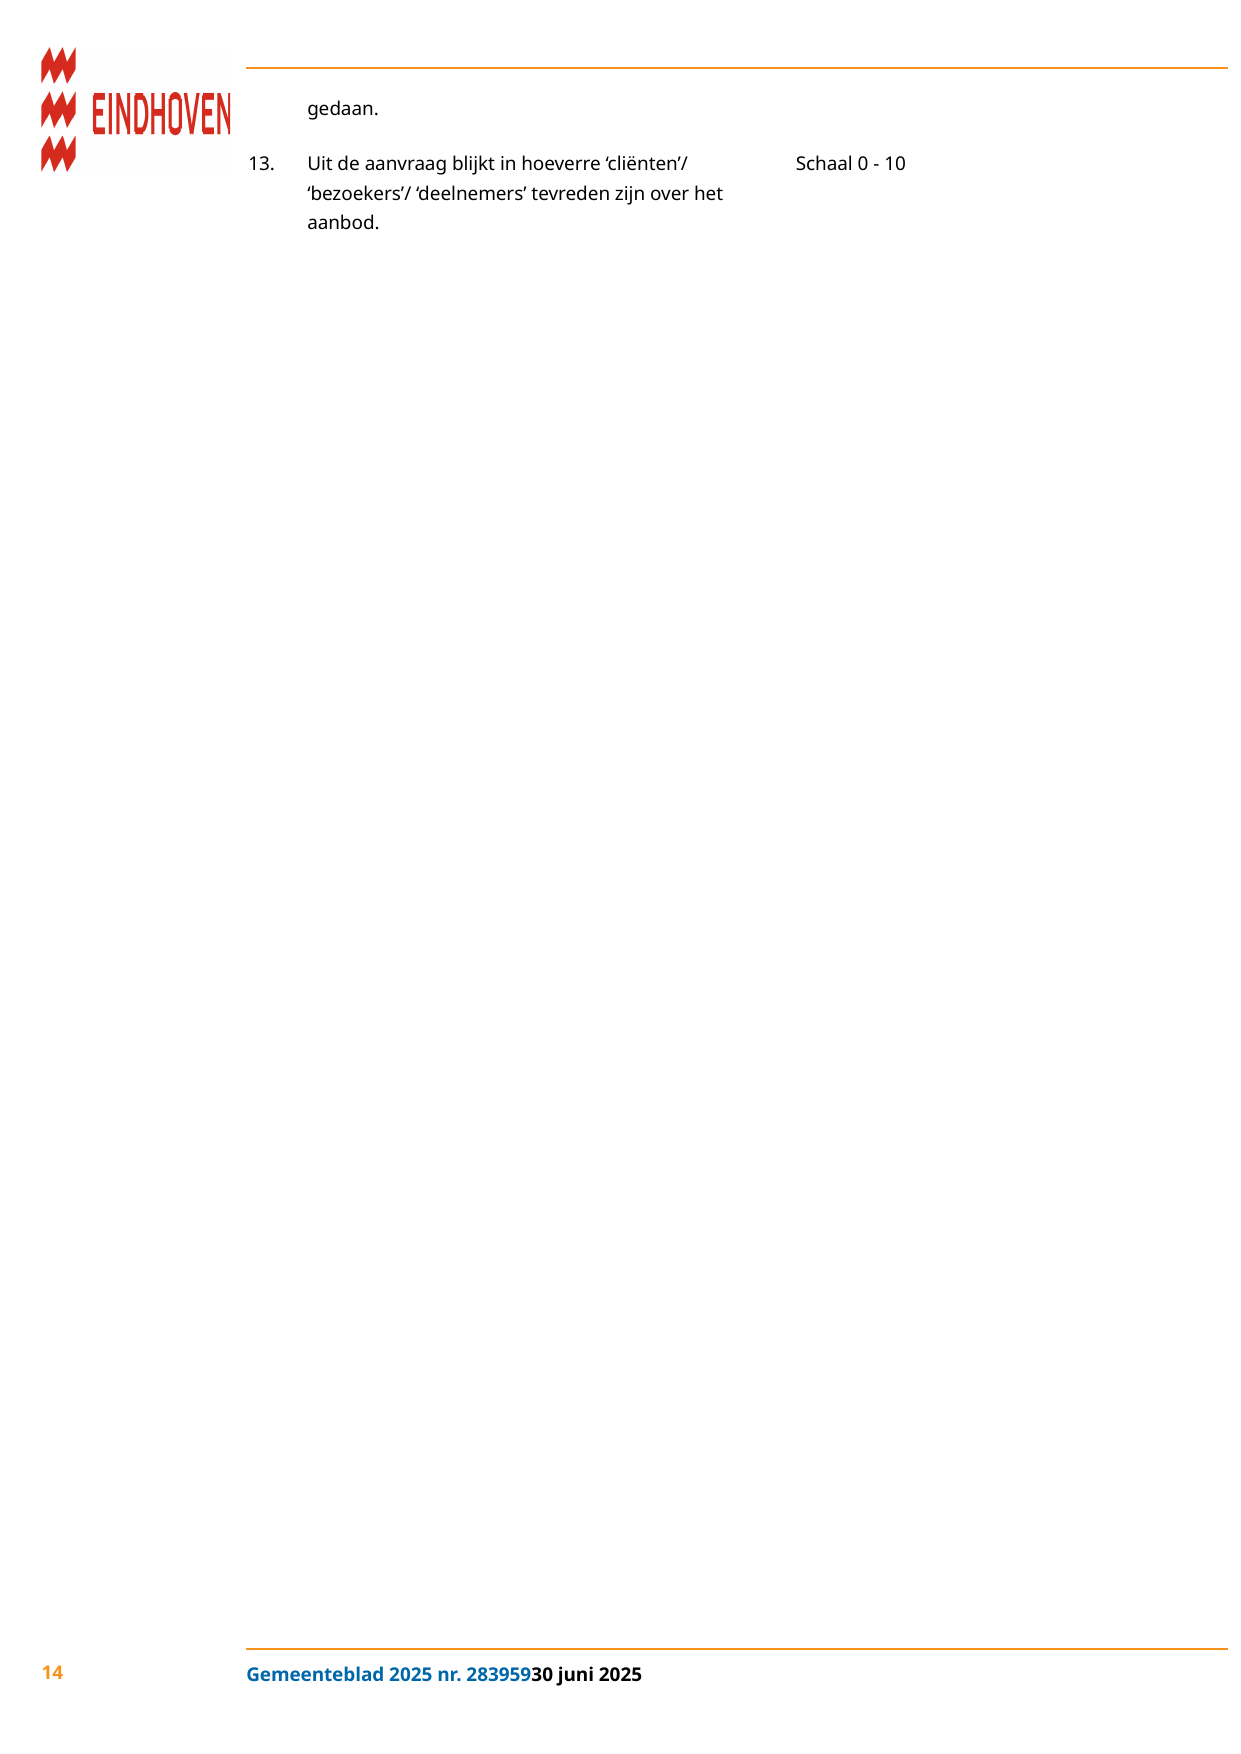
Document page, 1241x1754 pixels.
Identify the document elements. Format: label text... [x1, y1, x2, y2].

table_cell Uit de aanvraag blijkt in hoeverre ‘cliënten’/ ‘bezoekers’/ ‘deelnemers’ tevreden zijn over het aanbod. [248, 150, 796, 264]
table_cell Schaal 0 - 10 [796, 150, 1152, 264]
table_cell gedaan. [248, 95, 796, 150]
table_cell [796, 95, 1152, 150]
picture [41, 47, 231, 172]
